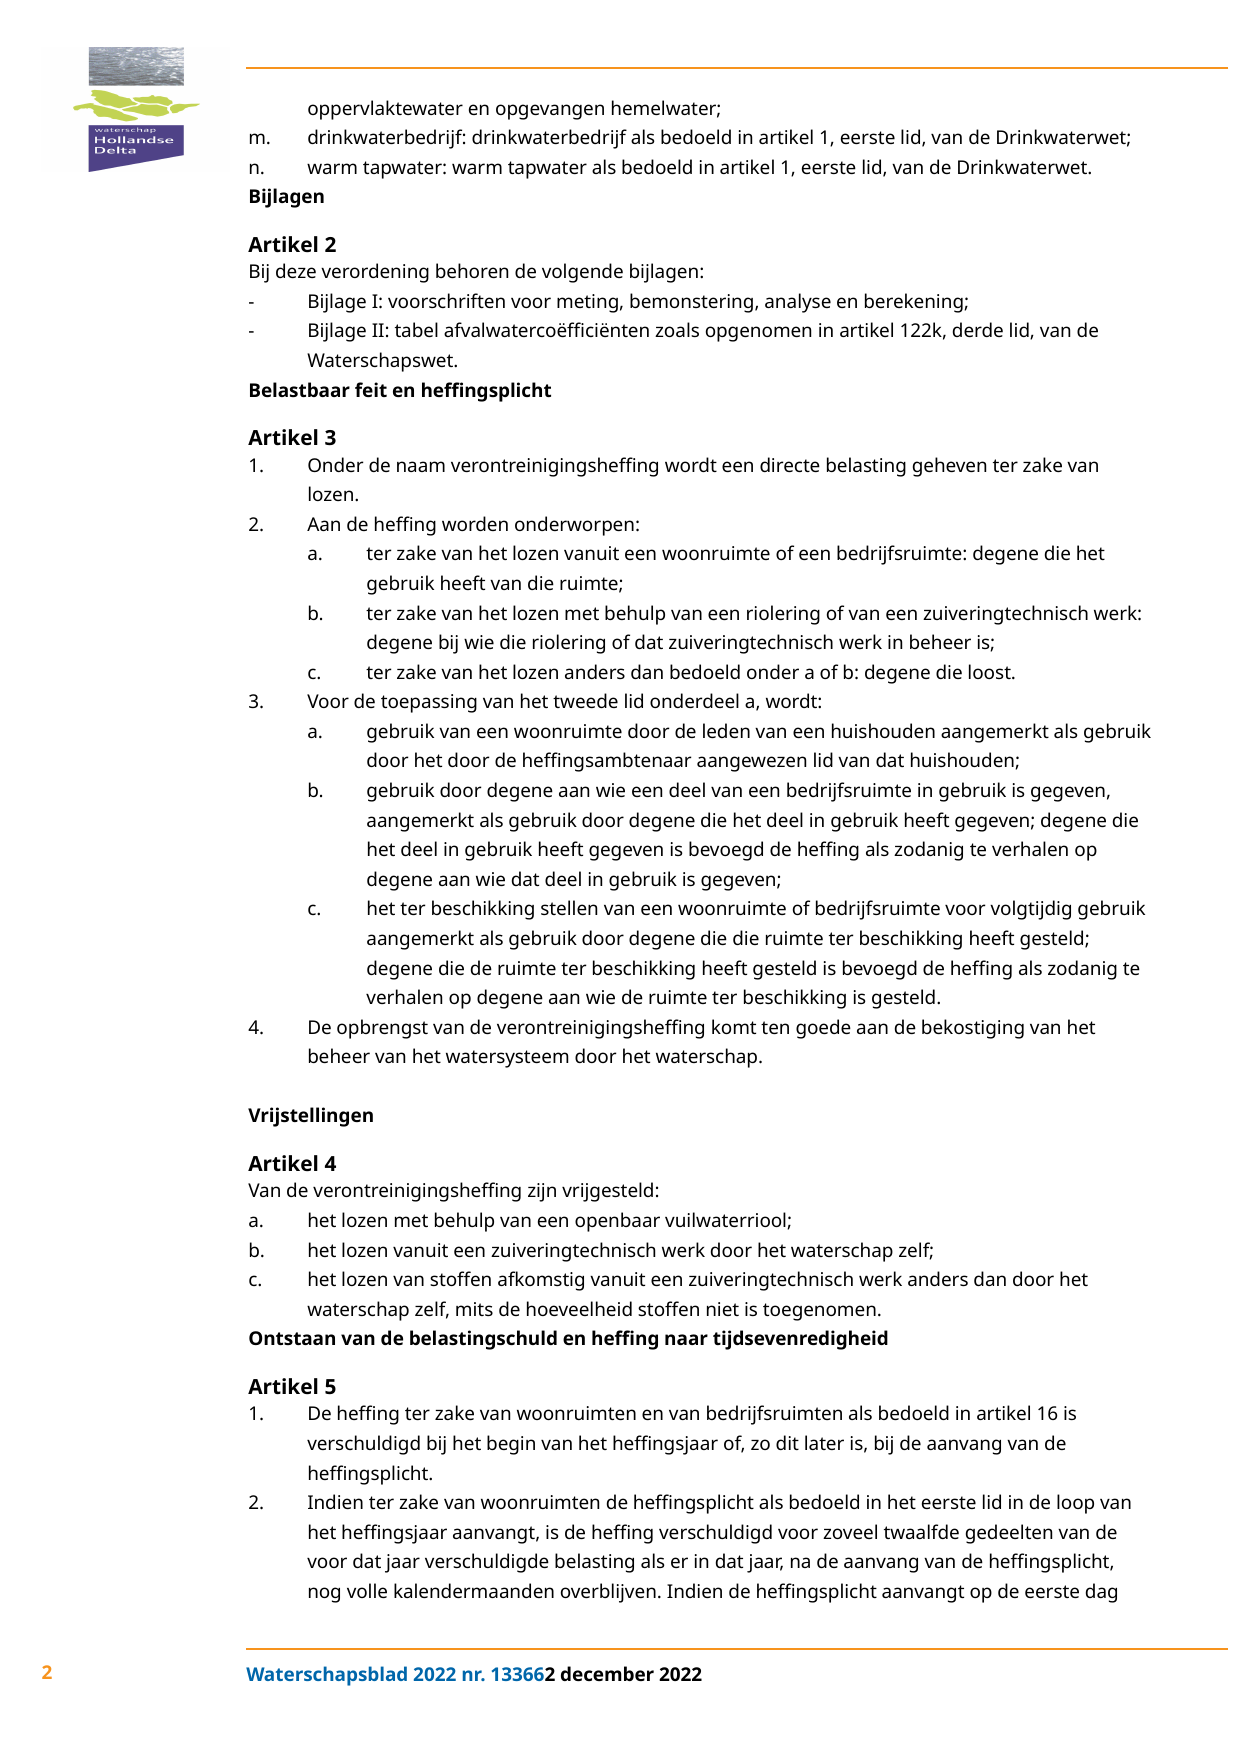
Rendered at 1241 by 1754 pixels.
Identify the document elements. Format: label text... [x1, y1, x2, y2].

list Indien ter zake van woonruimten de heffingsplicht als bedoeld in het eerste lid in de loop van het heffingsjaar aanvangt, is de heffing verschuldigd voor zoveel twaalfde gedeelten van de voor dat jaar verschuldigde belasting als er in dat jaar, na de aanvang van de heffingsplicht, nog volle kalendermaanden overblijven. Indien de heffingsplicht aanvangt op de eerste dag [248, 1489, 1152, 1604]
list oppervlaktewater en opgevangen hemelwater; [248, 95, 1152, 121]
text Van de verontreinigingsheffing zijn vrijgesteld: [248, 1178, 1152, 1203]
text Artikel 5 [248, 1372, 1152, 1401]
list Bijlage II: tabel afvalwatercoëfficiënten zoals opgenomen in artikel 122k, derde lid, van de Waterschapswet. [248, 318, 1152, 373]
list ter zake van het lozen vanuit een woonruimte of een bedrijfsruimte: degene die het gebruik heeft van die ruimte; [307, 541, 1152, 596]
list het lozen met behulp van een openbaar vuilwaterriool; [248, 1207, 1152, 1233]
list gebruik van een woonruimte door de leden van een huishouden aangemerkt als gebruik door het door de heffingsambtenaar aangewezen lid van dat huishouden; [307, 718, 1152, 773]
list het lozen vanuit een zuiveringtechnisch werk door het waterschap zelf; [248, 1237, 1152, 1263]
picture [41, 47, 231, 172]
list het lozen van stoffen afkomstig vanuit een zuiveringtechnisch werk anders dan door het waterschap zelf, mits de hoeveelheid stoffen niet is toegenomen. [248, 1266, 1152, 1322]
list warm tapwater: warm tapwater als bedoeld in artikel 1, eerste lid, van de Drinkwaterwet. [248, 154, 1152, 180]
list Aan de heffing worden onderworpen: [248, 511, 1152, 537]
text Belastbaar feit en heffingsplicht [248, 377, 1152, 403]
list gebruik door degene aan wie een deel van een bedrijfsruimte in gebruik is gegeven, aangemerkt als gebruik door degene die het deel in gebruik heeft gegeven; degene die het deel in gebruik heeft gegeven is bevoegd de heffing als zodanig te verhalen op degene aan wie dat deel in gebruik is gegeven; [307, 777, 1152, 892]
list Onder de naam verontreinigingsheffing wordt een directe belasting geheven ter zake van lozen. [248, 452, 1152, 507]
text Vrijstellingen [248, 1103, 1152, 1128]
list Bijlage I: voorschriften voor meting, bemonstering, analyse en berekening; [248, 288, 1152, 314]
text Ontstaan van de belastingschuld en heffing naar tijdsevenredigheid [248, 1326, 1152, 1351]
list het ter beschikking stellen van een woonruimte of bedrijfsruimte voor volgtijdig gebruik aangemerkt als gebruik door degene die die ruimte ter beschikking heeft gesteld; degene die de ruimte ter beschikking heeft gesteld is bevoegd de heffing als zodanig te verhalen op degene aan wie de ruimte ter beschikking is gesteld. [307, 896, 1152, 1010]
text Bij deze verordening behoren de volgende bijlagen: [248, 258, 1152, 284]
list De heffing ter zake van woonruimten en van bedrijfsruimten als bedoeld in artikel 16 is verschuldigd bij het begin van het heffingsjaar of, zo dit later is, bij de aanvang van de heffingsplicht. [248, 1401, 1152, 1486]
list drinkwaterbedrijf: drinkwaterbedrijf als bedoeld in artikel 1, eerste lid, van de Drinkwaterwet; [248, 124, 1152, 150]
list ter zake van het lozen met behulp van een riolering of van een zuiveringtechnisch werk: degene bij wie die riolering of dat zuiveringtechnisch werk in beheer is; [307, 600, 1152, 655]
text Artikel 3 [248, 423, 1152, 452]
list Voor de toepassing van het tweede lid onderdeel a, wordt: [248, 688, 1152, 714]
list De opbrengst van de verontreinigingsheffing komt ten goede aan de bekostiging van het beheer van het watersysteem door het waterschap. [248, 1014, 1152, 1069]
list ter zake van het lozen anders dan bedoeld onder a of b: degene die loost. [307, 659, 1152, 685]
text Artikel 4 [248, 1149, 1152, 1178]
text Bijlagen [248, 183, 1152, 209]
text Artikel 2 [248, 230, 1152, 258]
